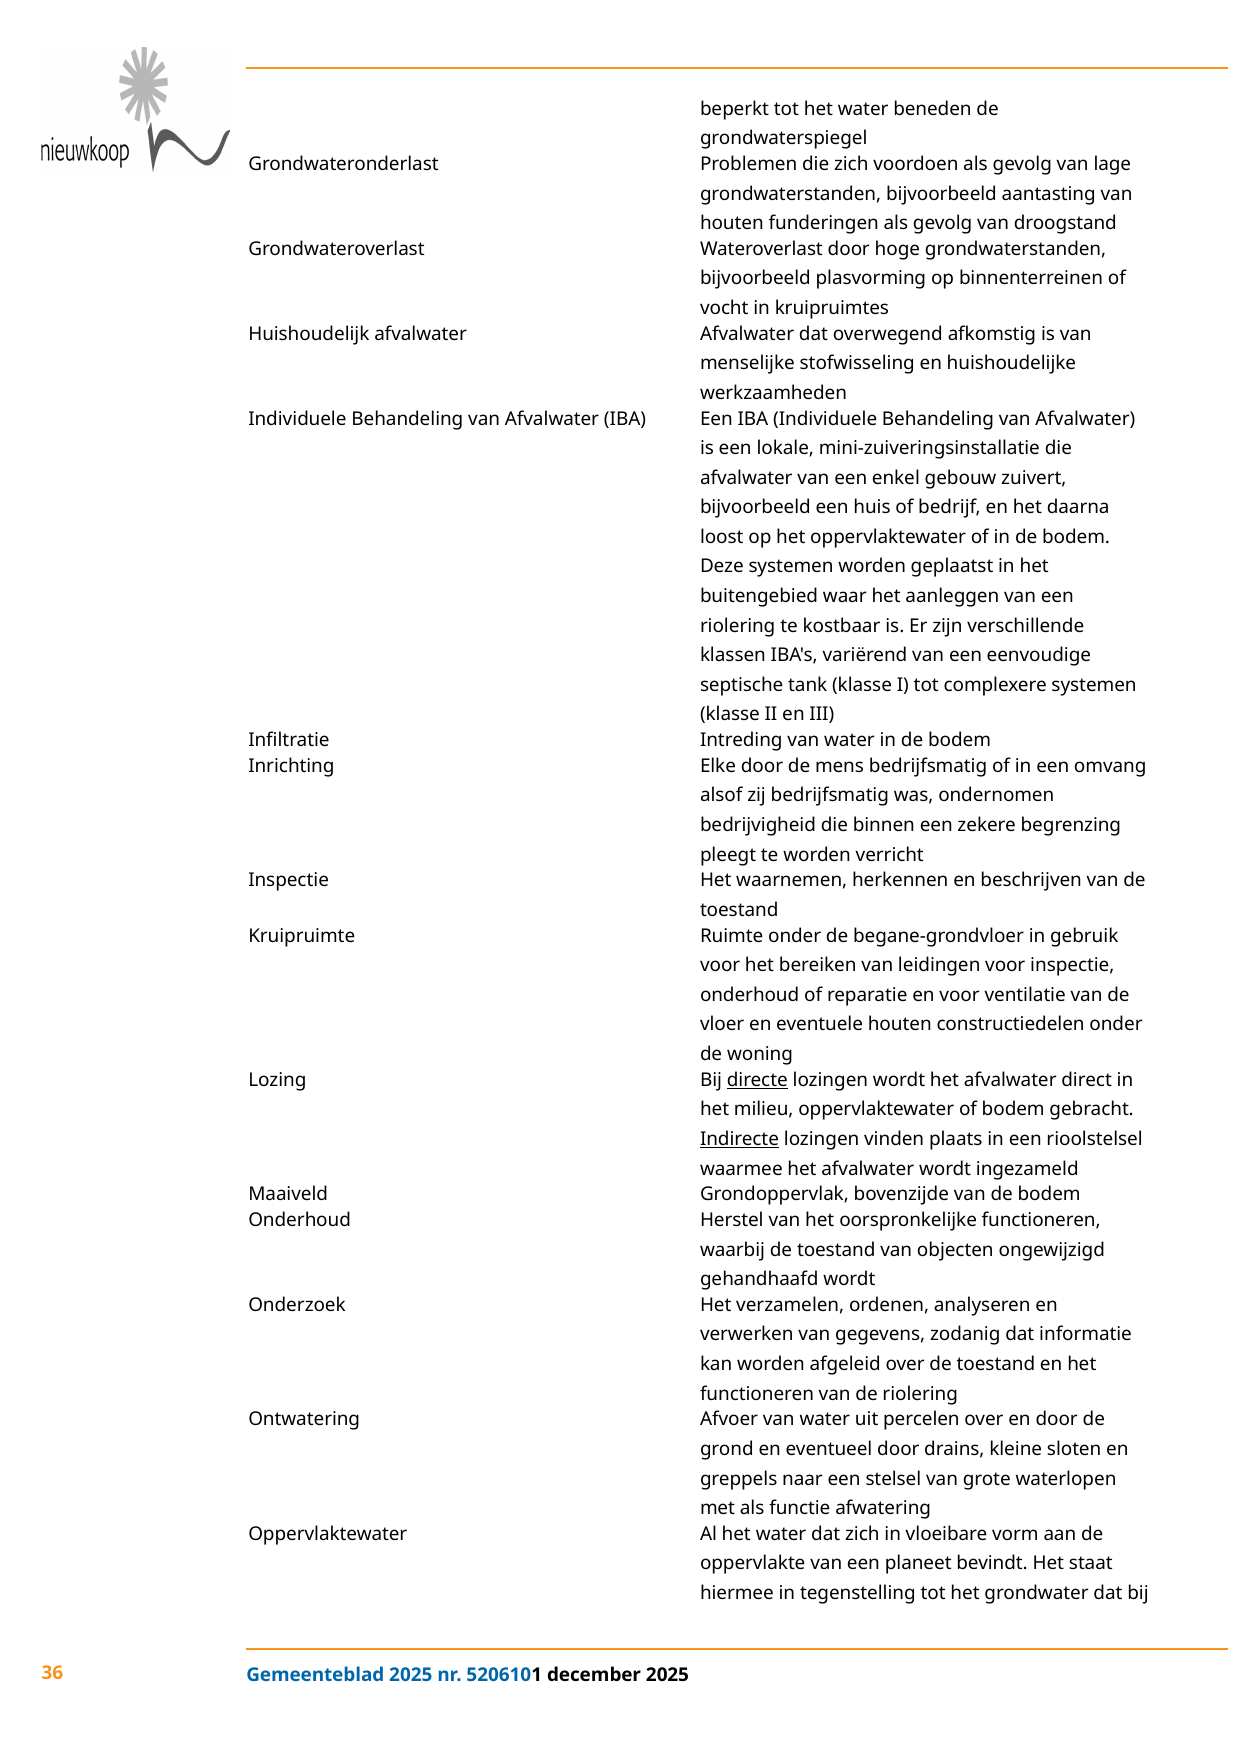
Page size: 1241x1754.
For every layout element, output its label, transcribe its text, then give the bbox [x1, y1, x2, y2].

table_cell Maaiveld [248, 1180, 700, 1206]
picture [41, 47, 231, 172]
table_cell Afvalwater dat overwegend afkomstig is van menselijke stofwisseling en huishoudelijke werkzaamheden [700, 320, 1152, 405]
table_cell beperkt tot het water beneden de grondwaterspiegel [700, 95, 1152, 150]
table_cell Problemen die zich voordoen als gevolg van lage grondwaterstanden, bijvoorbeeld aantasting van houten funderingen als gevolg van droogstand [700, 150, 1152, 235]
table_cell Lozing [248, 1066, 700, 1180]
table_cell Herstel van het oorspronkelijke functioneren, waarbij de toestand van objecten ongewijzigd gehandhaafd wordt [700, 1206, 1152, 1291]
table_cell Onderhoud [248, 1206, 700, 1291]
table_cell Individuele Behandeling van Afvalwater (IBA) [248, 405, 700, 726]
table_cell Infiltratie [248, 726, 700, 752]
table_cell Inspectie [248, 867, 700, 922]
table_cell Grondwateroverlast [248, 235, 700, 320]
table_cell Onderzoek [248, 1291, 700, 1406]
table_cell Al het water dat zich in vloeibare vorm aan de oppervlakte van een planeet bevindt. Het staat hiermee in tegenstelling tot het grondwater dat bij [700, 1520, 1152, 1605]
table_cell Grondoppervlak, bovenzijde van de bodem [700, 1180, 1152, 1206]
table_cell Ontwatering [248, 1406, 700, 1520]
table_cell Elke door de mens bedrijfsmatig of in een omvang alsof zij bedrijfsmatig was, ondernomen bedrijvigheid die binnen een zekere begrenzing pleegt te worden verricht [700, 752, 1152, 867]
table_cell Een IBA (Individuele Behandeling van Afvalwater) is een lokale, mini-zuiveringsinstallatie die afvalwater van een enkel gebouw zuivert, bijvoorbeeld een huis of bedrijf, en het daarna loost op het oppervlaktewater of in de bodem. Deze systemen worden geplaatst in het buitengebied waar het aanleggen van een riolering te kostbaar is. Er zijn verschillende klassen IBA's, variërend van een eenvoudige septische tank (klasse I) tot complexere systemen (klasse II en III) [700, 405, 1152, 726]
table_cell Huishoudelijk afvalwater [248, 320, 700, 405]
table_cell Kruipruimte [248, 922, 700, 1066]
table_cell Wateroverlast door hoge grondwaterstanden, bijvoorbeeld plasvorming op binnenterreinen of vocht in kruipruimtes [700, 235, 1152, 320]
table_cell [248, 95, 700, 150]
table_cell Het verzamelen, ordenen, analyseren en verwerken van gegevens, zodanig dat informatie kan worden afgeleid over de toestand en het functioneren van de riolering [700, 1291, 1152, 1406]
table_cell Intreding van water in de bodem [700, 726, 1152, 752]
table_cell Ruimte onder de begane-grondvloer in gebruik voor het bereiken van leidingen voor inspectie, onderhoud of reparatie en voor ventilatie van de vloer en eventuele houten constructiedelen onder de woning [700, 922, 1152, 1066]
table_cell Afvoer van water uit percelen over en door de grond en eventueel door drains, kleine sloten en greppels naar een stelsel van grote waterlopen met als functie afwatering [700, 1406, 1152, 1520]
table_cell Oppervlaktewater [248, 1520, 700, 1605]
table_cell Grondwateronderlast [248, 150, 700, 235]
table_cell Inrichting [248, 752, 700, 867]
table_cell Het waarnemen, herkennen en beschrijven van de toestand [700, 867, 1152, 922]
table_cell Bij directe lozingen wordt het afvalwater direct in het milieu, oppervlaktewater of bodem gebracht. Indirecte lozingen vinden plaats in een rioolstelsel waarmee het afvalwater wordt ingezameld [700, 1066, 1152, 1180]
